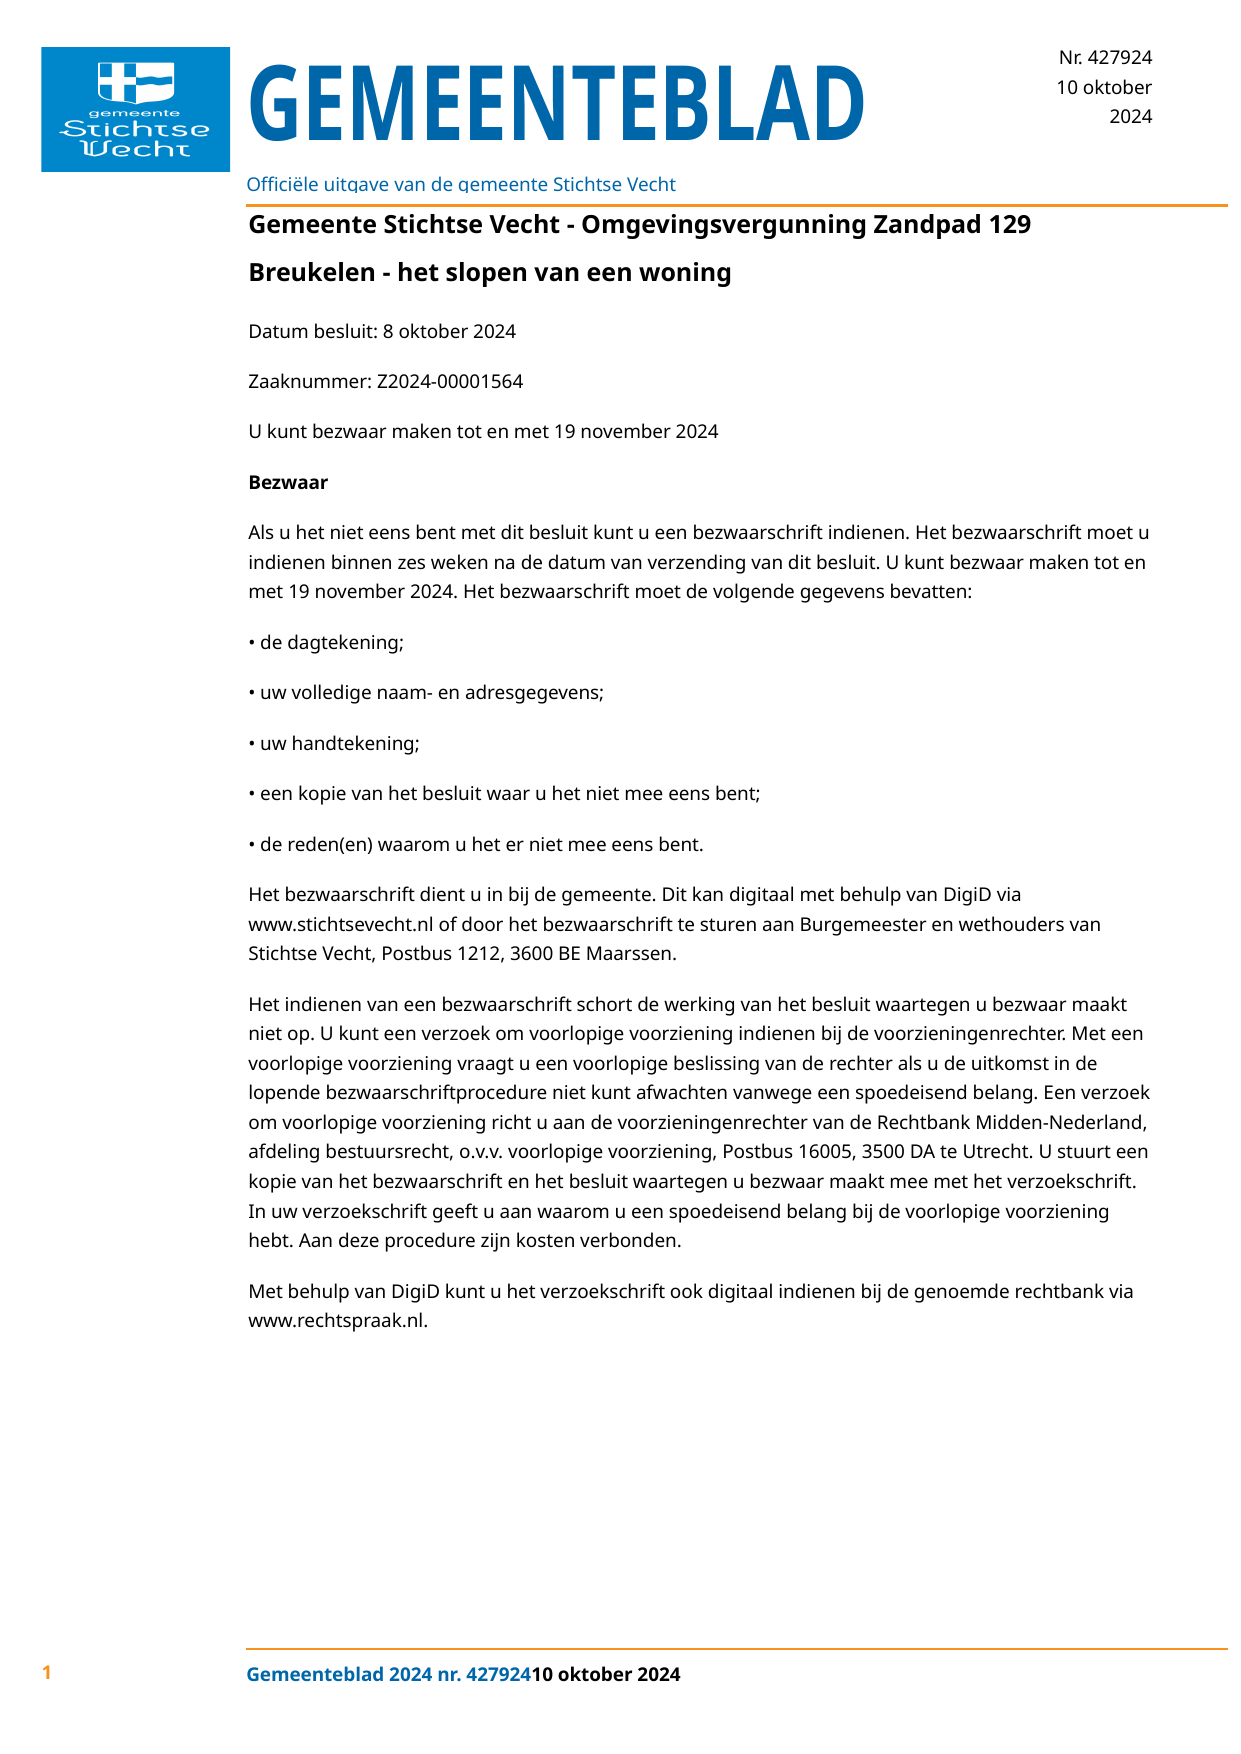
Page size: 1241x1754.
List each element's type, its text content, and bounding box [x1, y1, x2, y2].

text U kunt bezwaar maken tot en met 19 november 2024 [248, 419, 1152, 444]
picture [99, 63, 135, 101]
text Gemeente Stichtse Vecht - Omgevingsvergunning Zandpad 129 Breukelen - het slopen van een woning [248, 207, 1152, 288]
text • uw volledige naam- en adresgegevens; [248, 679, 1152, 705]
text • uw handtekening; [248, 730, 1152, 756]
text • een kopie van het besluit waar u het niet mee eens bent; [248, 780, 1152, 806]
text Bezwaar [248, 469, 1152, 495]
text Het indienen van een bezwaarschrift schort de werking van het besluit waartegen u bezwaar maakt niet op. U kunt een verzoek om voorlopige voorziening indienen bij de voorzieningenrechter. Met een voorlopige voorziening vraagt u een voorlopige beslissing van de rechter als u de uitkomst in de lopende bezwaarschriftprocedure niet kunt afwachten vanwege een spoedeisend belang. Een verzoek om voorlopige voorziening richt u aan de voorzieningenrechter van de Rechtbank Midden-Nederland, afdeling bestuursrecht, o.v.v. voorlopige voorziening, Postbus 16005, 3500 DA te Utrecht. U stuurt een kopie van het bezwaarschrift en het besluit waartegen u bezwaar maakt mee met het verzoekschrift. In uw verzoekschrift geeft u aan waarom u een spoedeisend belang bij de voorlopige voorziening hebt. Aan deze procedure zijn kosten verbonden. [248, 991, 1152, 1253]
text Als u het niet eens bent met dit besluit kunt u een bezwaarschrift indienen. Het bezwaarschrift moet u indienen binnen zes weken na de datum van verzending van dit besluit. U kunt bezwaar maken tot en met 19 november 2024. Het bezwaarschrift moet de volgende gegevens bevatten: [248, 519, 1152, 604]
text Het bezwaarschrift dient u in bij de gemeente. Dit kan digitaal met behulp van DigiD via www.stichtsevecht.nl of door het bezwaarschrift te sturen aan Burgemeester en wethouders van Stichtse Vecht, Postbus 1212, 3600 BE Maarssen. [248, 881, 1152, 966]
text Datum besluit: 8 oktober 2024 [248, 318, 1152, 344]
picture [137, 63, 174, 103]
text • de dagtekening; [248, 629, 1152, 655]
text Met behulp van DigiD kunt u het verzoekschrift ook digitaal indienen bij de genoemde rechtbank via www.rechtspraak.nl. [248, 1278, 1152, 1333]
text Zaaknummer: Z2024-00001564 [248, 368, 1152, 394]
text • de reden(en) waarom u het er niet mee eens bent. [248, 831, 1152, 857]
